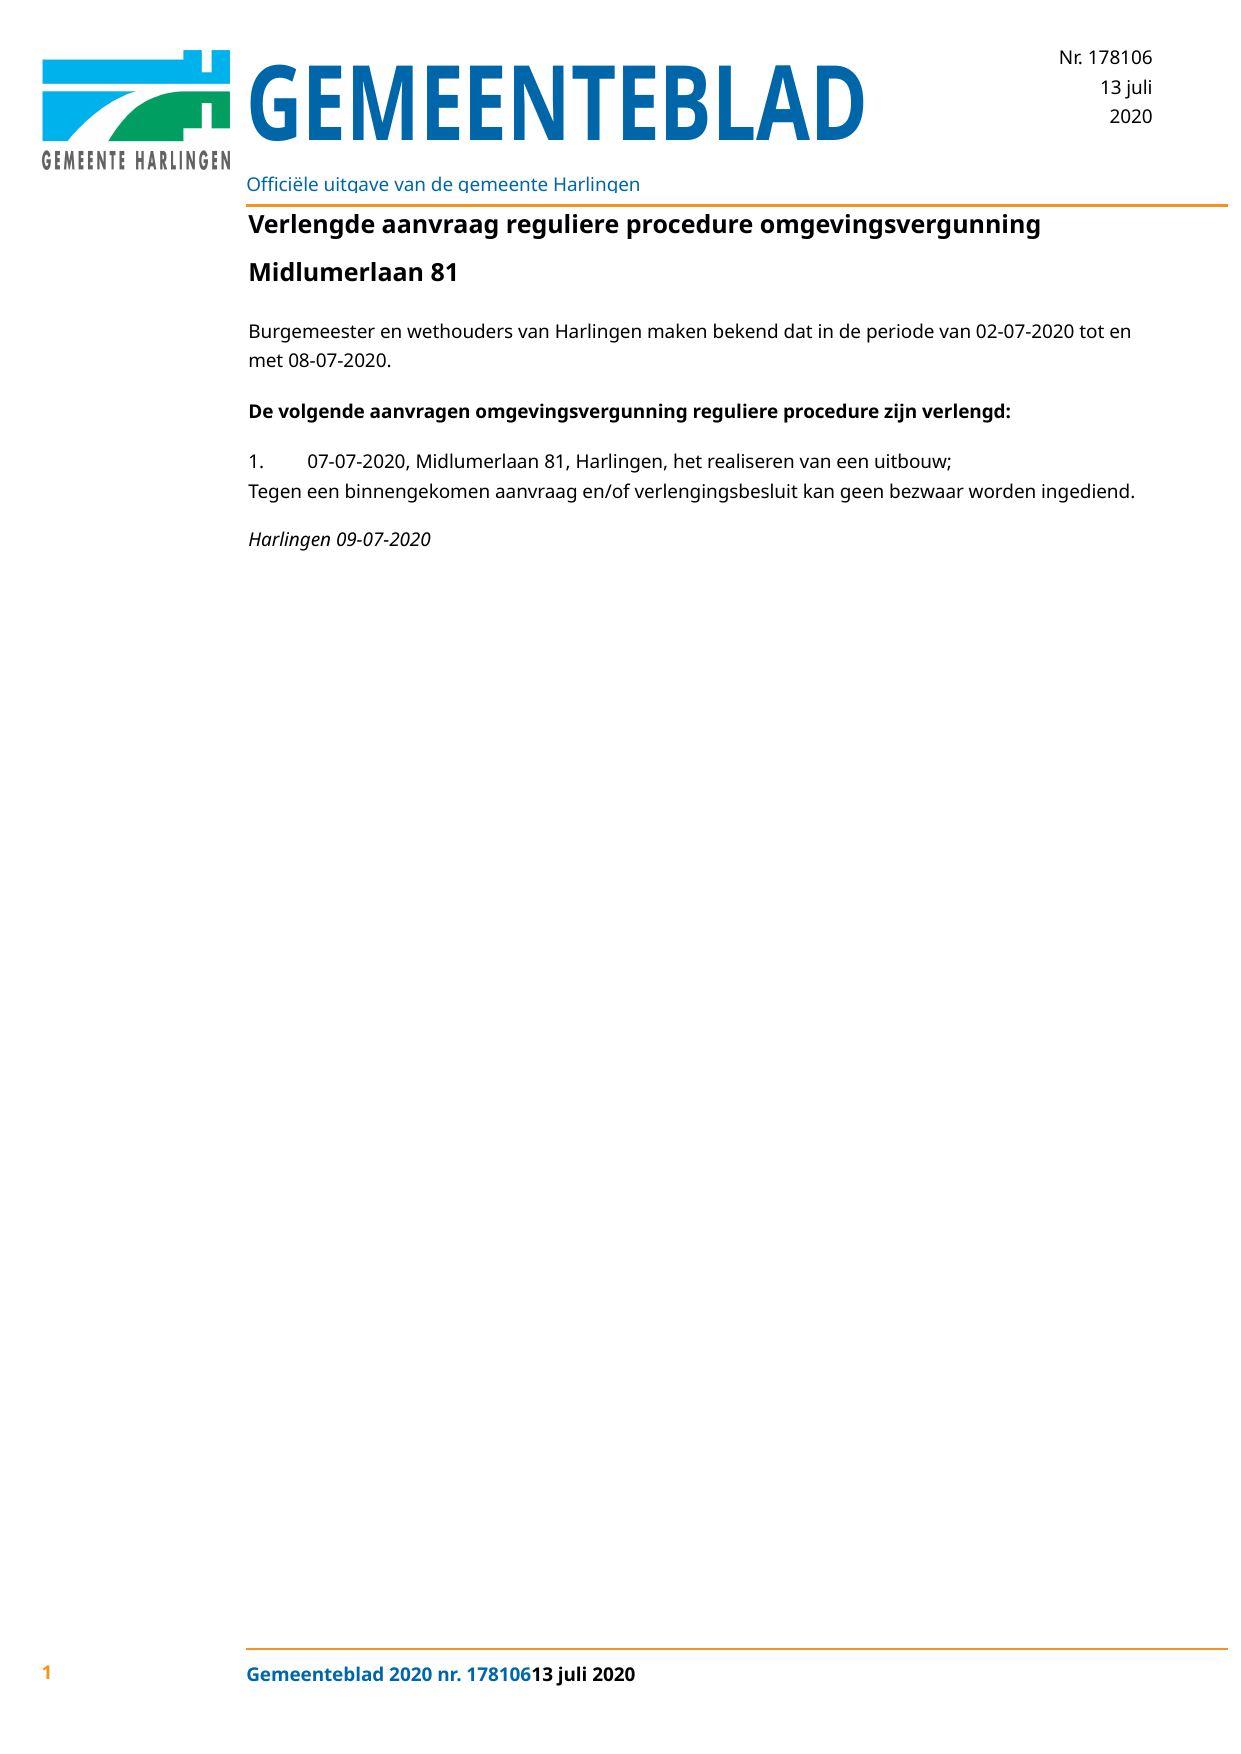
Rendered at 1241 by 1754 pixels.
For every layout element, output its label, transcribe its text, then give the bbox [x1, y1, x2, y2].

text Harlingen 09-07-2020 [248, 526, 1152, 551]
list 07-07-2020, Midlumerlaan 81, Harlingen, het realiseren van een uitbouw; [248, 448, 1152, 474]
text Tegen een binnengekomen aanvraag en/of verlengingsbesluit kan geen bezwaar worden ingediend. [248, 478, 1152, 504]
text Burgemeester en wethouders van Harlingen maken bekend dat in de periode van 02-07-2020 tot en met 08-07-2020. [248, 318, 1152, 373]
text De volgende aanvragen omgevingsvergunning reguliere procedure zijn verlengd: [248, 398, 1152, 424]
text Verlengde aanvraag reguliere procedure omgevingsvergunning Midlumerlaan 81 [248, 207, 1152, 288]
picture [41, 47, 231, 172]
